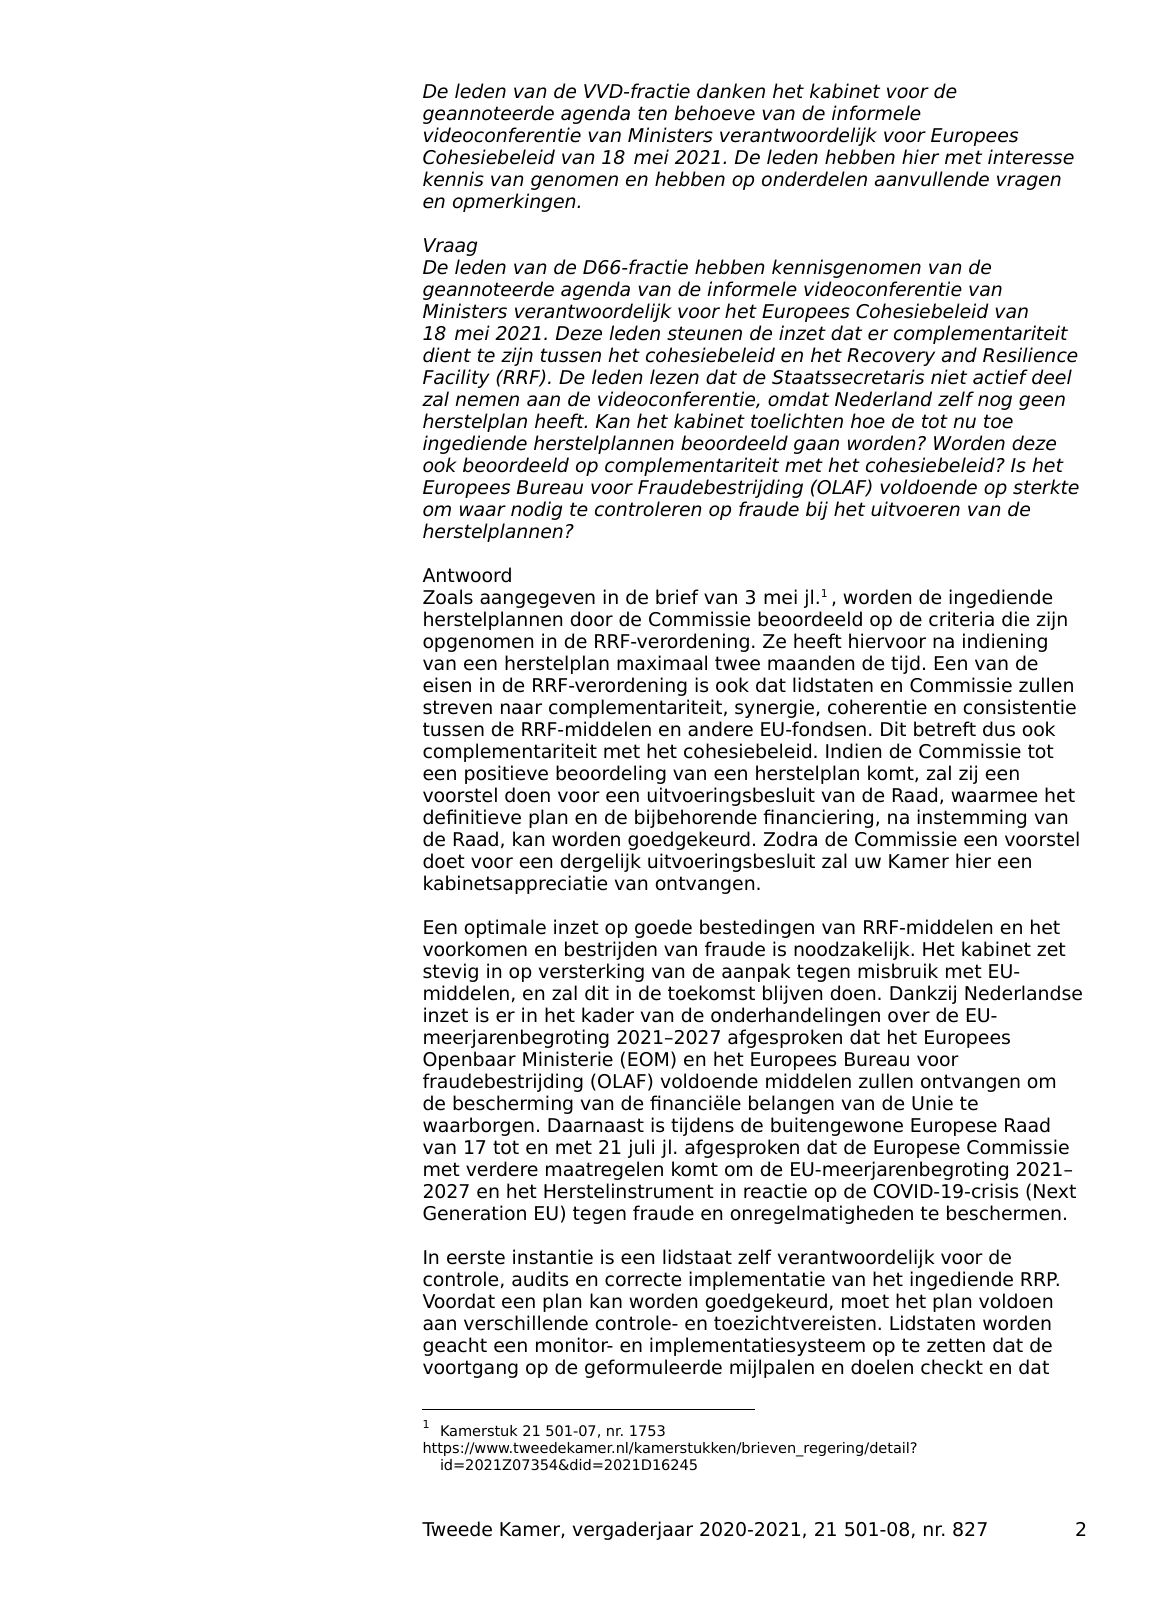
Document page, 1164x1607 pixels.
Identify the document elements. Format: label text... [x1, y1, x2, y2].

text Een optimale inzet op goede bestedingen van RRF-middelen en het voorkomen en bestrijden van fraude is noodzakelijk. Het kabinet zet stevig in op versterking van de aanpak tegen misbruik met EU-middelen, en zal dit in de toekomst blijven doen. Dankzij Nederlandse inzet is er in het kader van de onderhandelingen over de EU-meerjarenbegroting 2021–2027 afgesproken dat het Europees Openbaar Ministerie (EOM) en het Europees Bureau voor fraudebestrijding (OLAF) voldoende middelen zullen ontvangen om de bescherming van de financiële belangen van de Unie te waarborgen. Daarnaast is tijdens de buitengewone Europese Raad van 17 tot en met 21 juli jl. afgesproken dat de Europese Commissie met verdere maatregelen komt om de EU-meerjarenbegroting 2021–2027 en het Herstelinstrument in reactie op de COVID-19-crisis (Next Generation EU) tegen fraude en onregelmatigheden te beschermen. [422, 917, 1087, 1225]
text In eerste instantie is een lidstaat zelf verantwoordelijk voor de controle, audits en correcte implementatie van het ingediende RRP. Voordat een plan kan worden goedgekeurd, moet het plan voldoen aan verschillende controle- en toezichtvereisten. Lidstaten worden geacht een monitor- en implementatiesysteem op te zetten dat de voortgang op de geformuleerde mijlpalen en doelen checkt en dat [422, 1247, 1087, 1379]
text Vraag [422, 235, 1087, 257]
text https://www.tweedekamer.nl/kamerstukken/brieven_regering/detail?id=2021Z07354&did=2021D16245 [422, 1441, 1087, 1474]
text Zoals aangegeven in de brief van 3 mei jl., worden de ingediende herstelplannen door de Commissie beoordeeld op de criteria die zijn opgenomen in de RRF-verordening. Ze heeft hiervoor na indiening van een herstelplan maximaal twee maanden de tijd. Een van de eisen in de RRF-verordening is ook dat lidstaten en Commissie zullen streven naar complementariteit, synergie, coherentie en consistentie tussen de RRF-middelen en andere EU-fondsen. Dit betreft dus ook complementariteit met het cohesiebeleid. Indien de Commissie tot een positieve beoordeling van een herstelplan komt, zal zij een voorstel doen voor een uitvoeringsbesluit van de Raad, waarmee het definitieve plan en de bijbehorende financiering, na instemming van de Raad, kan worden goedgekeurd. Zodra de Commissie een voorstel doet voor een dergelijk uitvoeringsbesluit zal uw Kamer hier een kabinetsappreciatie van ontvangen. [422, 587, 1087, 895]
text De leden van de VVD-fractie danken het kabinet voor de geannoteerde agenda ten behoeve van de informele videoconferentie van Ministers verantwoordelijk voor Europees Cohesiebeleid van 18 mei 2021. De leden hebben hier met interesse kennis van genomen en hebben op onderdelen aanvullende vragen en opmerkingen. [422, 81, 1087, 213]
text Kamerstuk 21 501-07, nr. 1753 [422, 1418, 1087, 1441]
text De leden van de D66-fractie hebben kennisgenomen van de geannoteerde agenda van de informele videoconferentie van Ministers verantwoordelijk voor het Europees Cohesiebeleid van 18 mei 2021. Deze leden steunen de inzet dat er complementariteit dient te zijn tussen het cohesiebeleid en het Recovery and Resilience Facility (RRF). De leden lezen dat de Staatssecretaris niet actief deel zal nemen aan de videoconferentie, omdat Nederland zelf nog geen herstelplan heeft. Kan het kabinet toelichten hoe de tot nu toe ingediende herstelplannen beoordeeld gaan worden? Worden deze ook beoordeeld op complementariteit met het cohesiebeleid? Is het Europees Bureau voor Fraudebestrijding (OLAF) voldoende op sterkte om waar nodig te controleren op fraude bij het uitvoeren van de herstelplannen? [422, 257, 1087, 543]
text Antwoord [422, 565, 1087, 587]
